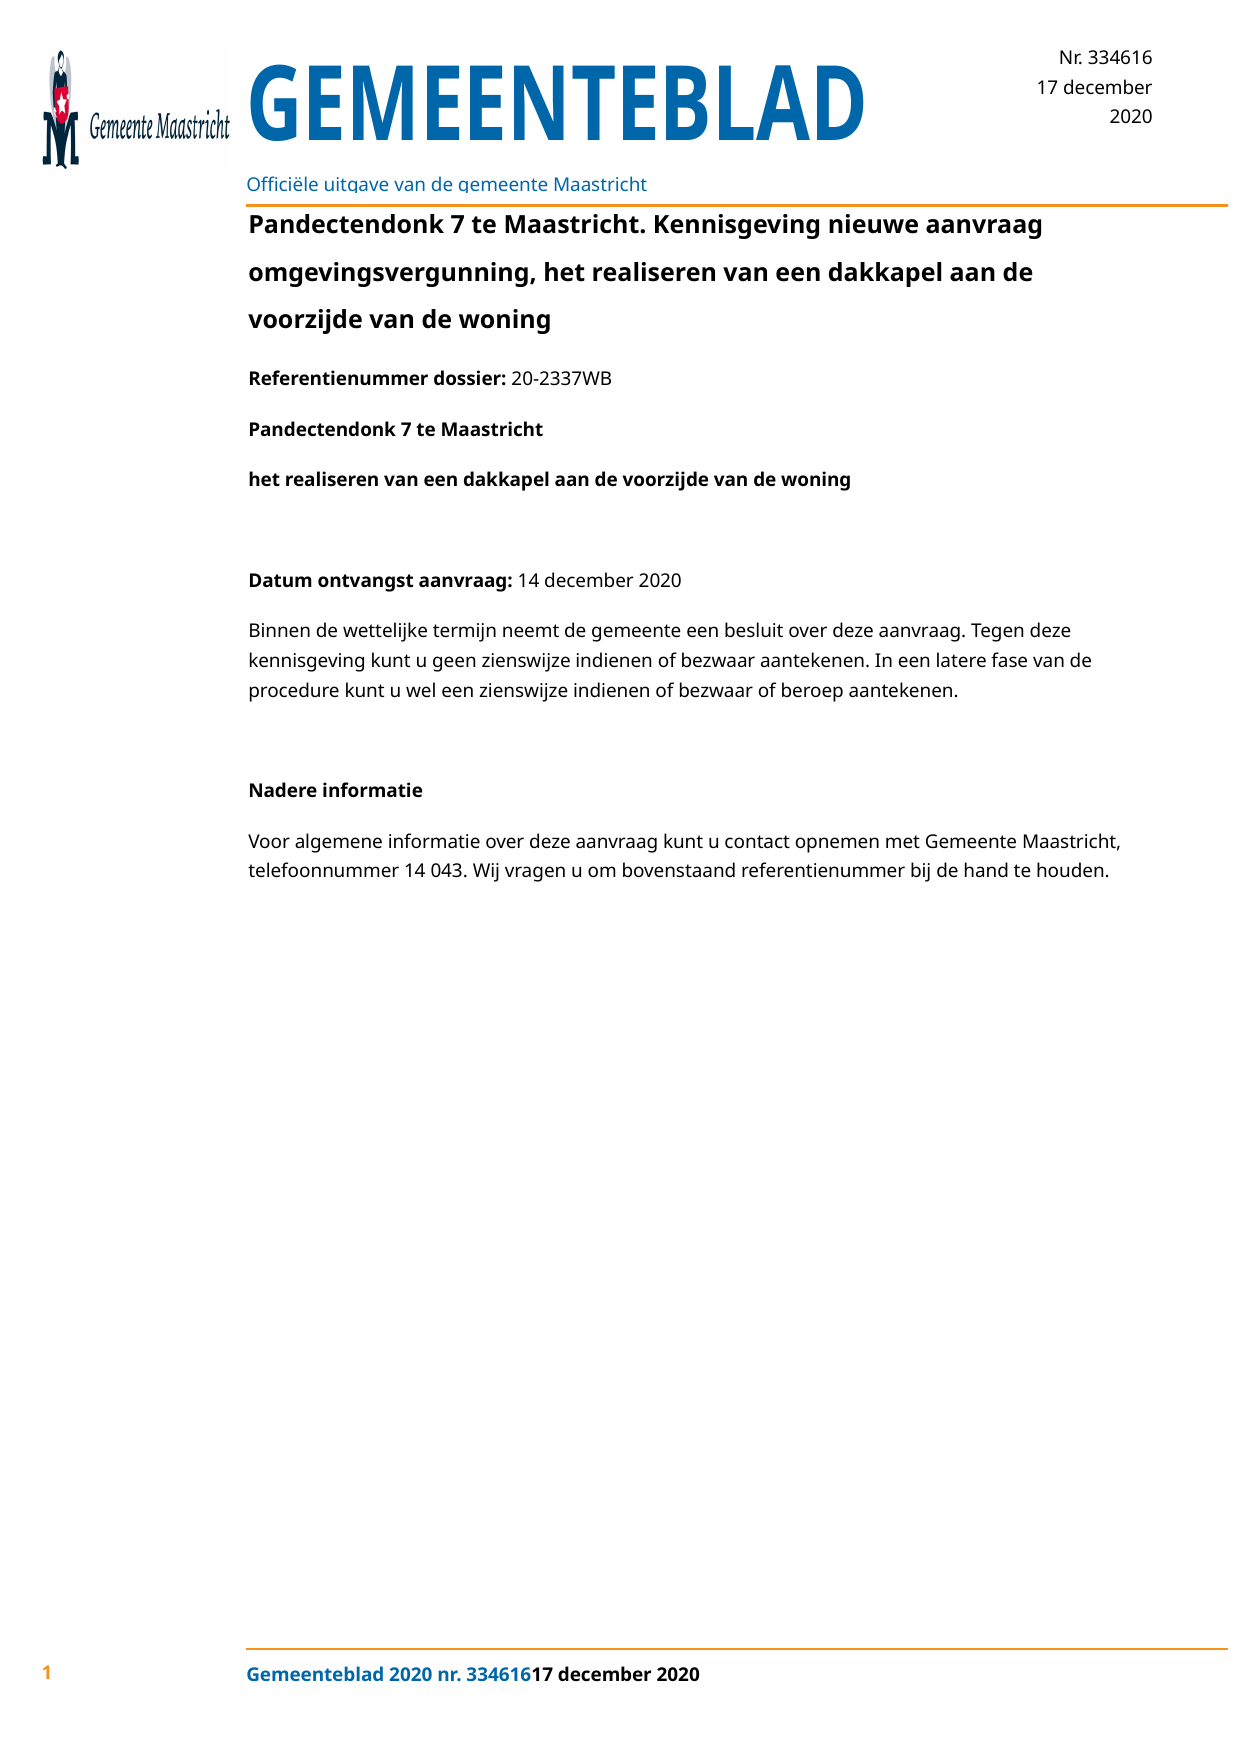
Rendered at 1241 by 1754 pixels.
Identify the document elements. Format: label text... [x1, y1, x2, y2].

text Nadere informatie [248, 778, 1152, 803]
text Voor algemene informatie over deze aanvraag kunt u contact opnemen met Gemeente Maastricht, telefoonnummer 14 043. Wij vragen u om bovenstaand referentienummer bij de hand te houden. [248, 828, 1152, 883]
text Pandectendonk 7 te Maastricht. Kennisgeving nieuwe aanvraag omgevingsvergunning, het realiseren van een dakkapel aan de voorzijde van de woning [248, 207, 1152, 336]
text Pandectendonk 7 te Maastricht [248, 416, 1152, 442]
text Binnen de wettelijke termijn neemt de gemeente een besluit over deze aanvraag. Tegen deze kennisgeving kunt u geen zienswijze indienen of bezwaar aantekenen. In een latere fase van de procedure kunt u wel een zienswijze indienen of bezwaar of beroep aantekenen. [248, 618, 1152, 702]
text Datum ontvangst aanvraag: 14 december 2020 [248, 567, 1152, 593]
text Referentienummer dossier: 20-2337WB [248, 366, 1152, 391]
text het realiseren van een dakkapel aan de voorzijde van de woning [248, 466, 1152, 492]
picture [41, 47, 231, 172]
